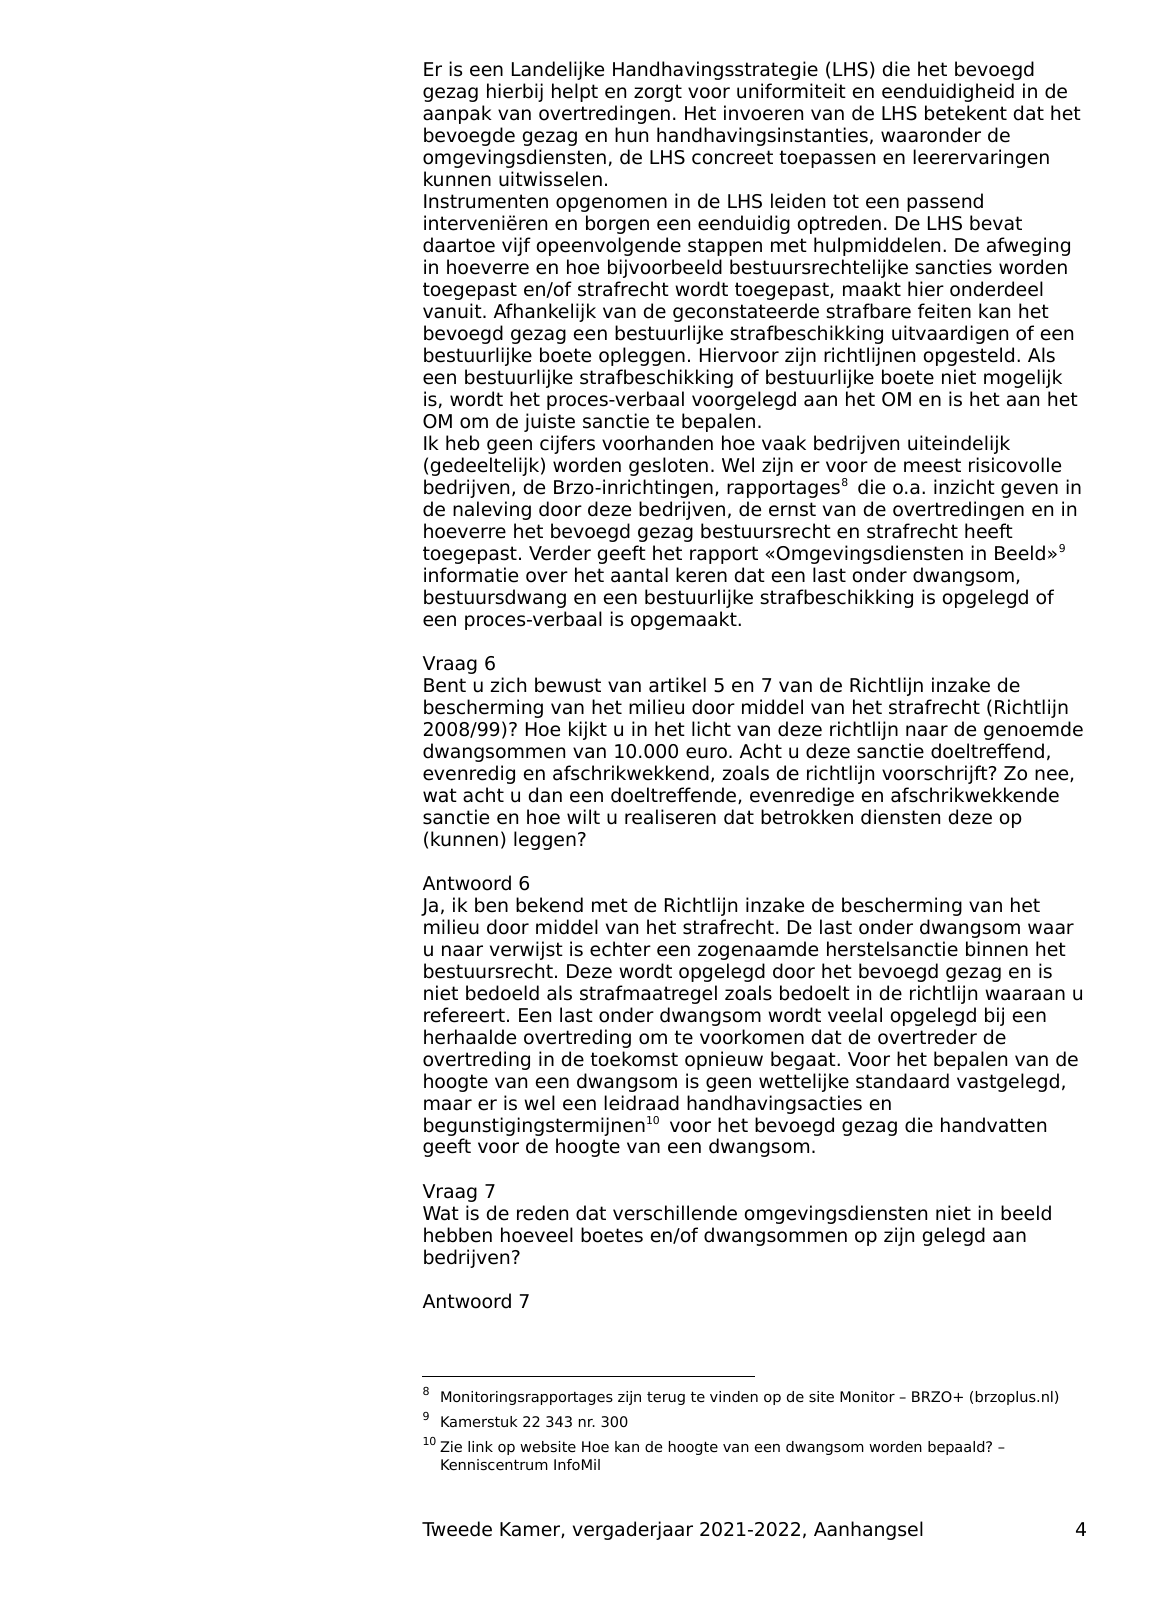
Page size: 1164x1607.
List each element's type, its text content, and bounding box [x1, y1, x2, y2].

text Zie link op website Hoe kan de hoogte van een dwangsom worden bepaald? – Kenniscentrum InfoMil [422, 1435, 1087, 1474]
text Monitoringsrapportages zijn terug te vinden op de site Monitor – BRZO+ (brzoplus.nl) [422, 1385, 1087, 1407]
text Bent u zich bewust van artikel 5 en 7 van de Richtlijn inzake de bescherming van het milieu door middel van het strafrecht (Richtlijn 2008/99)? Hoe kijkt u in het licht van deze richtlijn naar de genoemde dwangsommen van 10.000 euro. Acht u deze sanctie doeltreffend, evenredig en afschrikwekkend, zoals de richtlijn voorschrijft? Zo nee, wat acht u dan een doeltreffende, evenredige en afschrikwekkende sanctie en hoe wilt u realiseren dat betrokken diensten deze op (kunnen) leggen? [422, 675, 1087, 851]
text Er is een Landelijke Handhavingsstrategie (LHS) die het bevoegd gezag hierbij helpt en zorgt voor uniformiteit en eenduidigheid in de aanpak van overtredingen. Het invoeren van de LHS betekent dat het bevoegde gezag en hun handhavingsinstanties, waaronder de omgevingsdiensten, de LHS concreet toepassen en leerervaringen kunnen uitwisselen. [422, 59, 1087, 191]
text Instrumenten opgenomen in de LHS leiden tot een passend interveniëren en borgen een eenduidig optreden. De LHS bevat daartoe vijf opeenvolgende stappen met hulpmiddelen. De afweging in hoeverre en hoe bijvoorbeeld bestuursrechtelijke sancties worden toegepast en/of strafrecht wordt toegepast, maakt hier onderdeel vanuit. Afhankelijk van de geconstateerde strafbare feiten kan het bevoegd gezag een bestuurlijke strafbeschikking uitvaardigen of een bestuurlijke boete opleggen. Hiervoor zijn richtlijnen opgesteld. Als een bestuurlijke strafbeschikking of bestuurlijke boete niet mogelijk is, wordt het proces-verbaal voorgelegd aan het OM en is het aan het OM om de juiste sanctie te bepalen. [422, 191, 1087, 433]
text Antwoord 6 [422, 873, 1087, 895]
text Kamerstuk 22 343 nr. 300 [422, 1410, 1087, 1432]
text Ik heb geen cijfers voorhanden hoe vaak bedrijven uiteindelijk (gedeeltelijk) worden gesloten. Wel zijn er voor de meest risicovolle bedrijven, de Brzo-inrichtingen, rapportages die o.a. inzicht geven in de naleving door deze bedrijven, de ernst van de overtredingen en in hoeverre het bevoegd gezag bestuursrecht en strafrecht heeft toegepast. Verder geeft het rapport «Omgevingsdiensten in Beeld» informatie over het aantal keren dat een last onder dwangsom, bestuursdwang en een bestuurlijke strafbeschikking is opgelegd of een proces-verbaal is opgemaakt. [422, 433, 1087, 631]
text Antwoord 7 [422, 1291, 1087, 1313]
text Vraag 6 [422, 653, 1087, 675]
text Vraag 7 [422, 1181, 1087, 1203]
text Wat is de reden dat verschillende omgevingsdiensten niet in beeld hebben hoeveel boetes en/of dwangsommen op zijn gelegd aan bedrijven? [422, 1203, 1087, 1268]
text Ja, ik ben bekend met de Richtlijn inzake de bescherming van het milieu door middel van het strafrecht. De last onder dwangsom waar u naar verwijst is echter een zogenaamde herstelsanctie binnen het bestuursrecht. Deze wordt opgelegd door het bevoegd gezag en is niet bedoeld als strafmaatregel zoals bedoelt in de richtlijn waaraan u refereert. Een last onder dwangsom wordt veelal opgelegd bij een herhaalde overtreding om te voorkomen dat de overtreder de overtreding in de toekomst opnieuw begaat. Voor het bepalen van de hoogte van een dwangsom is geen wettelijke standaard vastgelegd, maar er is wel een leidraad handhavingsacties en begunstigingstermijnen voor het bevoegd gezag die handvatten geeft voor de hoogte van een dwangsom. [422, 895, 1087, 1158]
